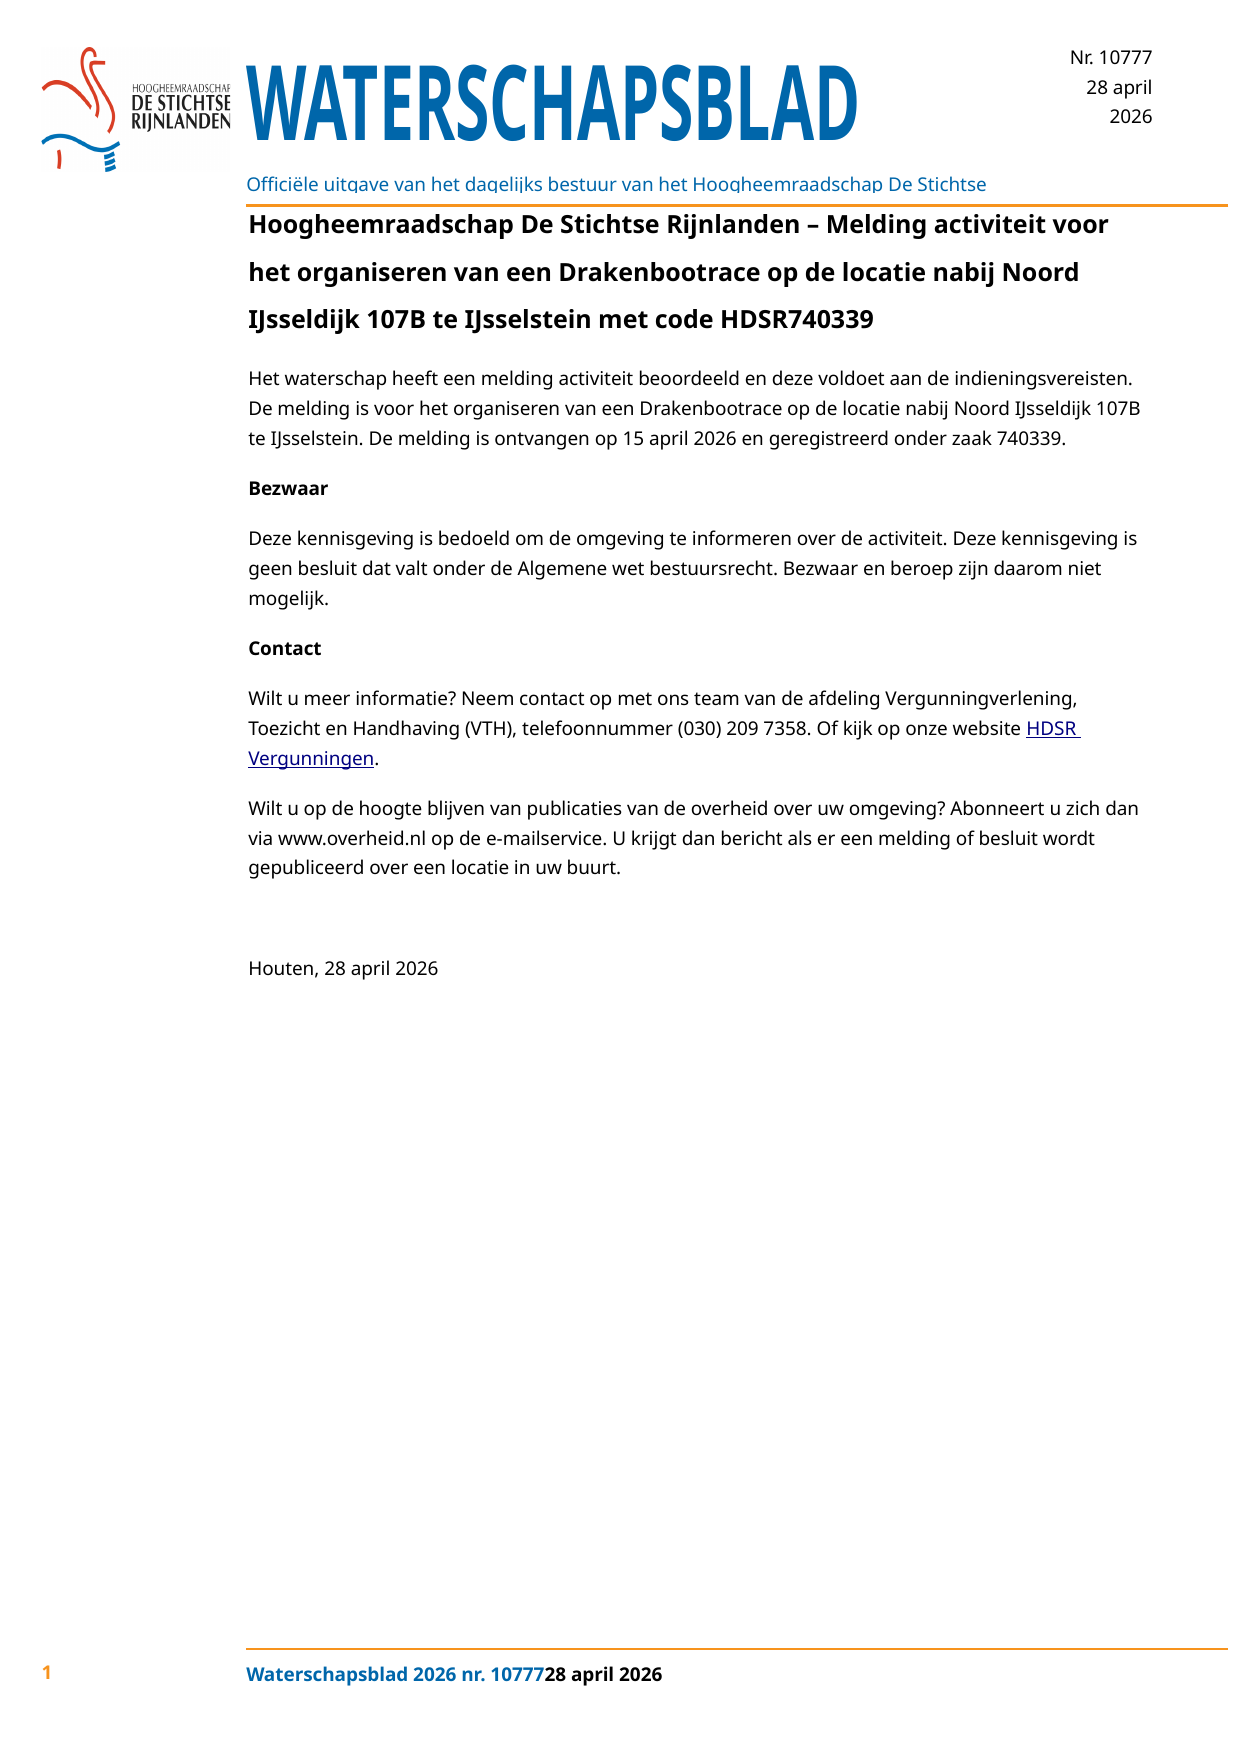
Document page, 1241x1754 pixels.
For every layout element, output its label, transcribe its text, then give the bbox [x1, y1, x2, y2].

picture [41, 47, 231, 172]
text Het waterschap heeft een melding activiteit beoordeeld en deze voldoet aan de indieningsvereisten. De melding is voor het organiseren van een Drakenbootrace op de locatie nabij Noord IJsseldijk 107B te IJsselstein. De melding is ontvangen op 15 april 2026 en geregistreerd onder zaak 740339. [248, 366, 1152, 450]
text Wilt u meer informatie? Neem contact op met ons team van de afdeling Vergunningverlening, Toezicht en Handhaving (VTH), telefoonnummer (030) 209 7358. Of kijk op onze website HDSR Vergunningen. [248, 686, 1152, 770]
text Deze kennisgeving is bedoeld om de omgeving te informeren over de activiteit. Deze kennisgeving is geen besluit dat valt onder de Algemene wet bestuursrecht. Bezwaar en beroep zijn daarom niet mogelijk. [248, 526, 1152, 610]
text Contact [248, 635, 1152, 661]
text Bezwaar [248, 475, 1152, 501]
text Hoogheemraadschap De Stichtse Rijnlanden – Melding activiteit voor het organiseren van een Drakenbootrace op de locatie nabij Noord IJsseldijk 107B te IJsselstein met code HDSR740339 [248, 207, 1152, 336]
text Wilt u op de hoogte blijven van publicaties van de overheid over uw omgeving? Abonneert u zich dan via www.overheid.nl op de e-mailservice. U krijgt dan bericht als er een melding of besluit wordt gepubliceerd over een locatie in uw buurt. [248, 795, 1152, 880]
text Houten, 28 april 2026 [248, 955, 1152, 981]
